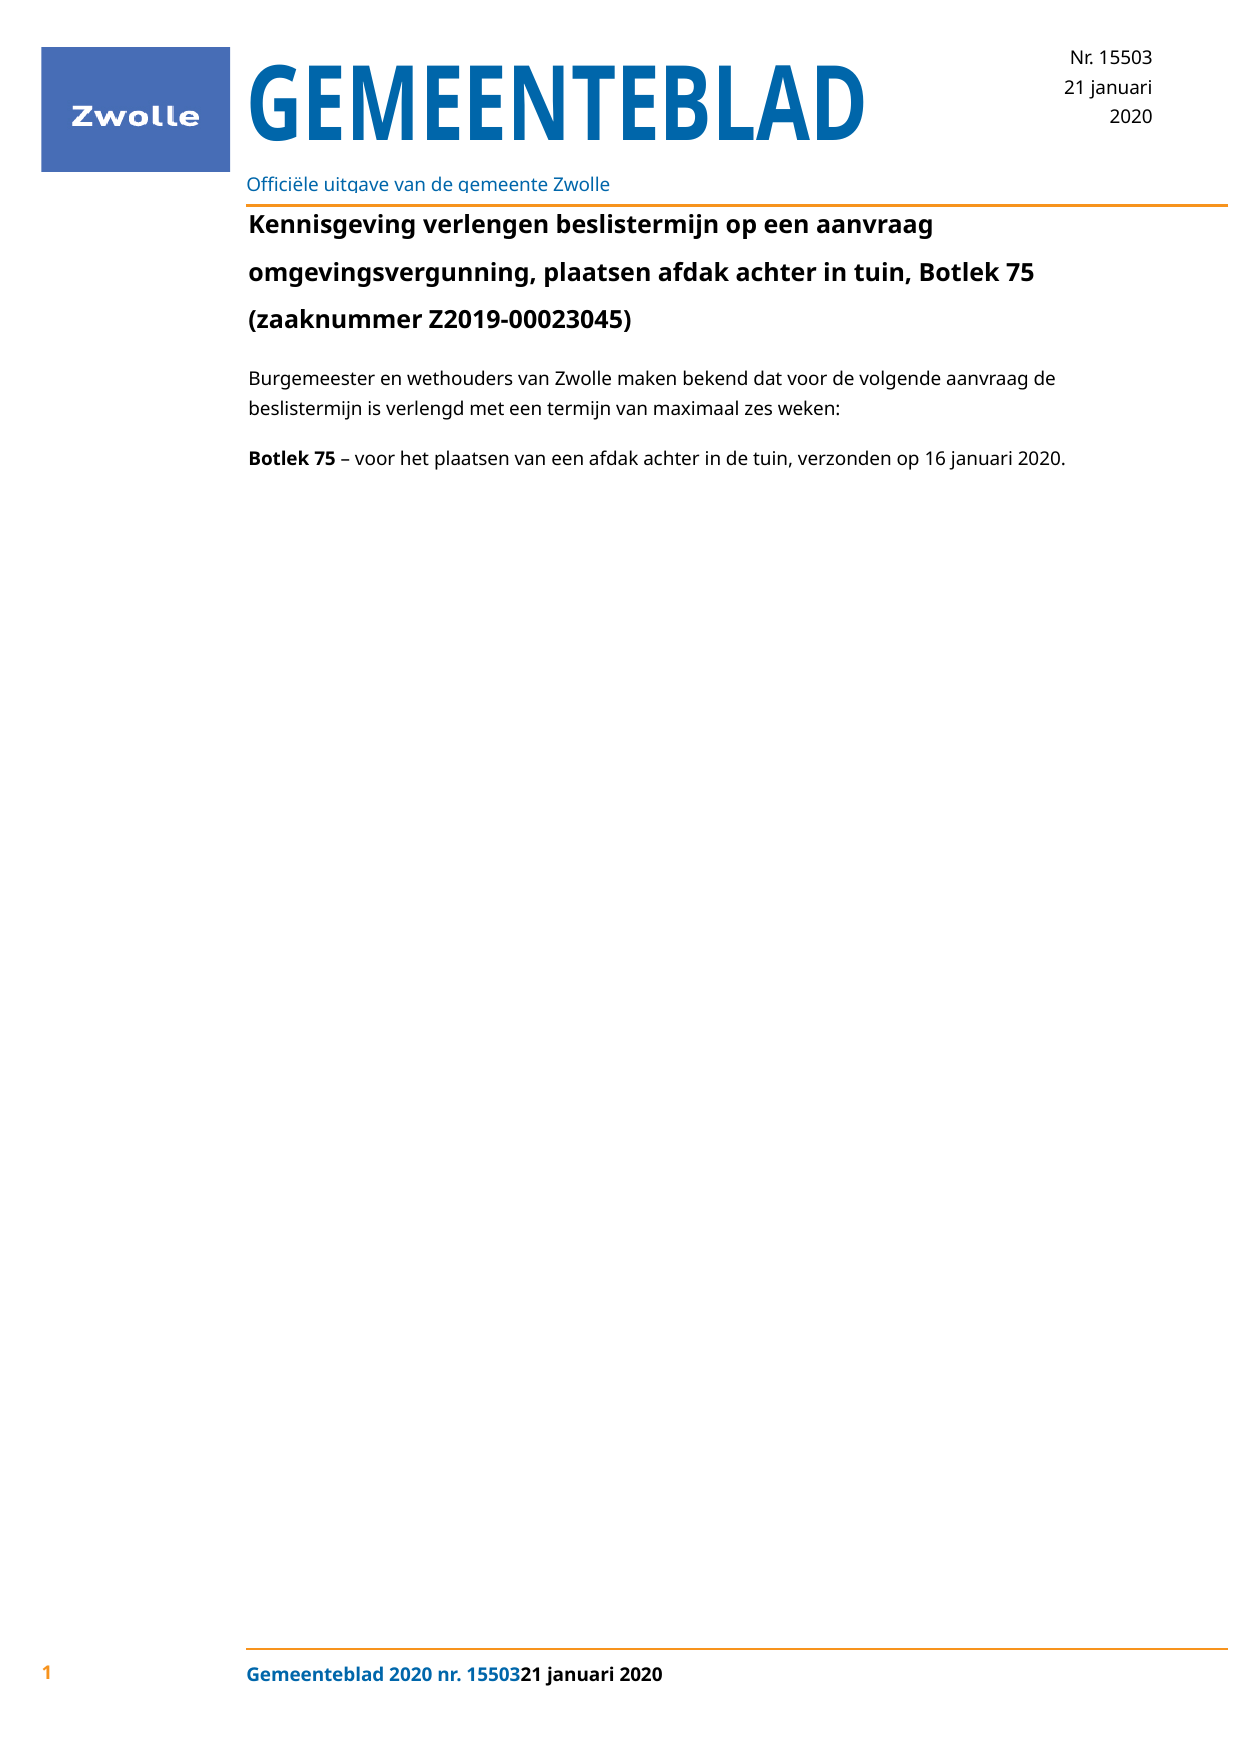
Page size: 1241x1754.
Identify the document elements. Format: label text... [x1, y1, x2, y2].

picture [41, 47, 231, 172]
text Kennisgeving verlengen beslistermijn op een aanvraag omgevingsvergunning, plaatsen afdak achter in tuin, Botlek 75 (zaaknummer Z2019-00023045) [248, 207, 1152, 336]
text Burgemeester en wethouders van Zwolle maken bekend dat voor de volgende aanvraag de beslistermijn is verlengd met een termijn van maximaal zes weken: [248, 366, 1152, 421]
text Botlek 75 – voor het plaatsen van een afdak achter in de tuin, verzonden op 16 januari 2020. [248, 446, 1152, 471]
